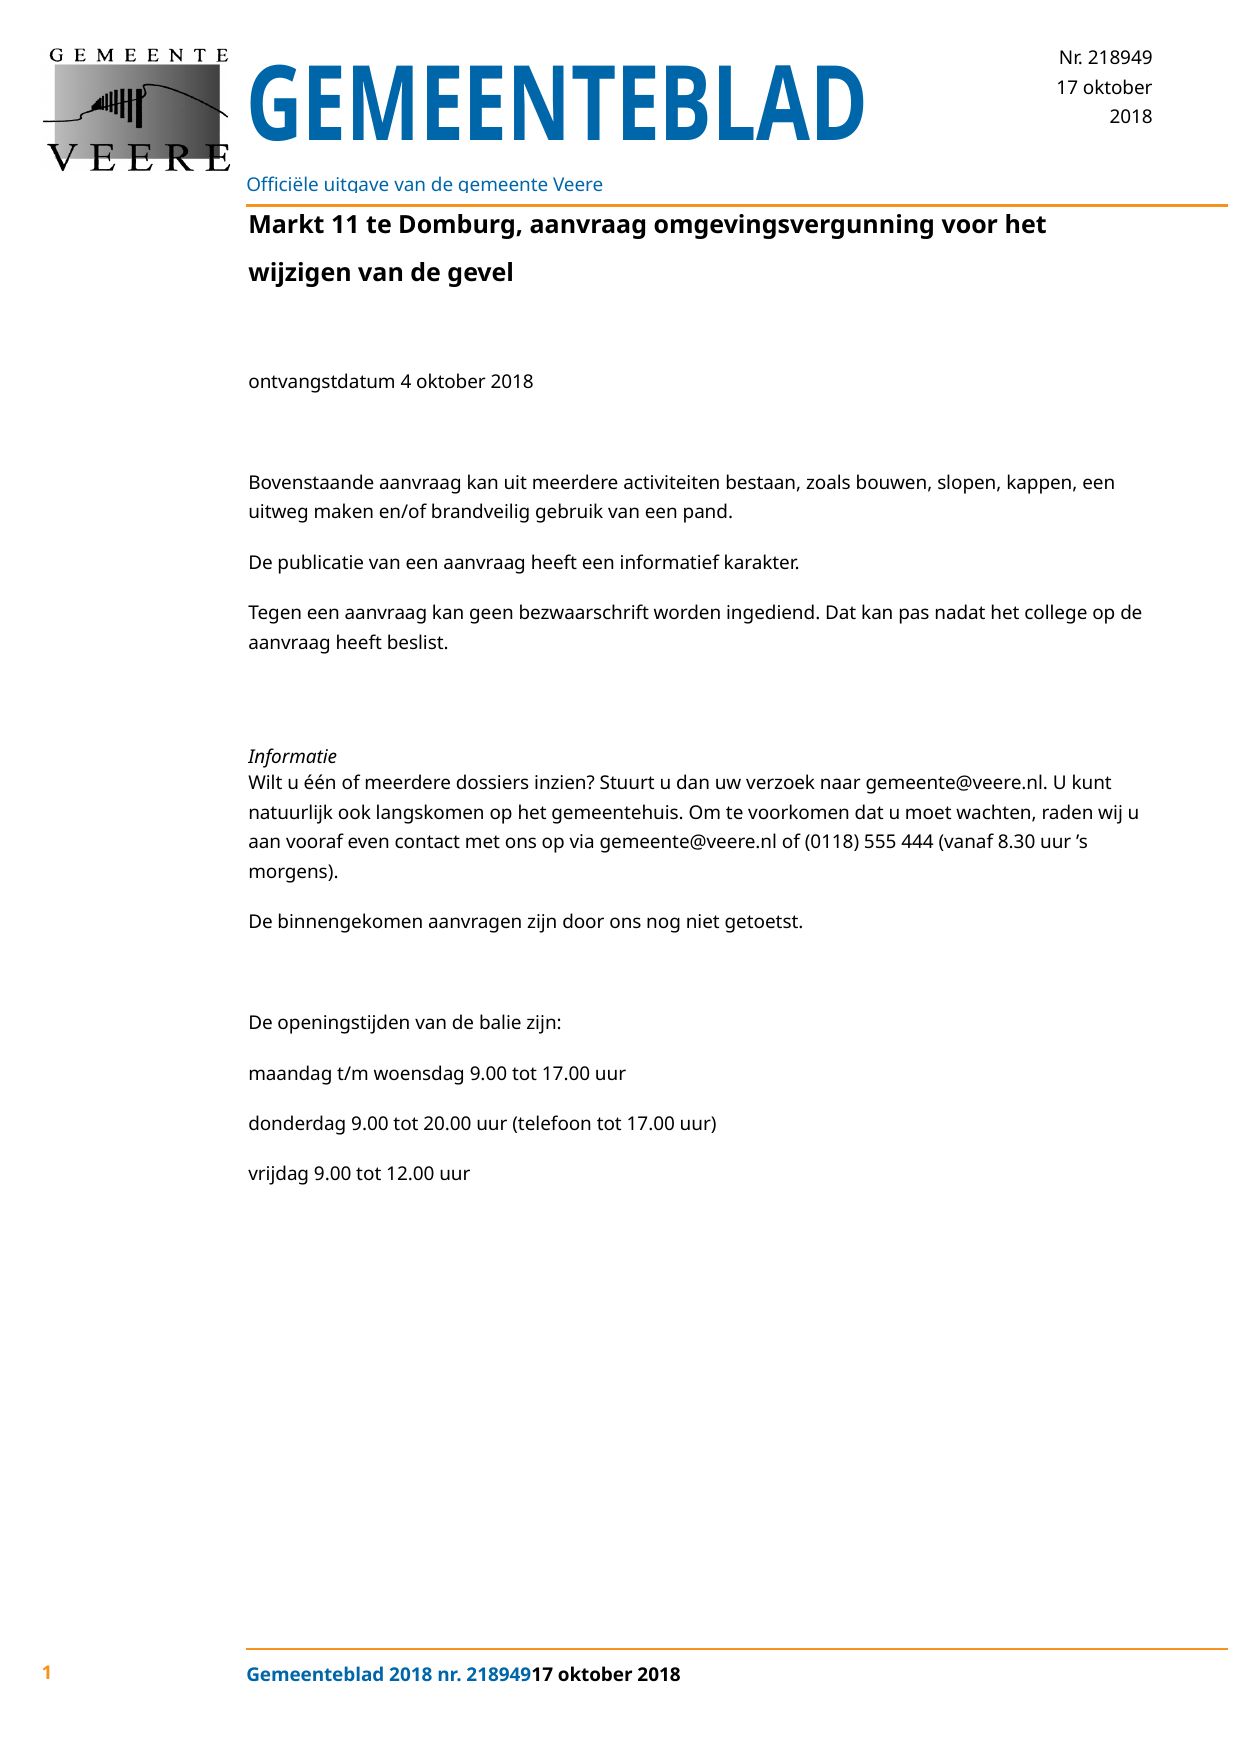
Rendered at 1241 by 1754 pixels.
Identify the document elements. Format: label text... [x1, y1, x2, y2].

text De binnengekomen aanvragen zijn door ons nog niet getoetst. [248, 908, 1152, 934]
text donderdag 9.00 tot 20.00 uur (telefoon tot 17.00 uur) [248, 1110, 1152, 1136]
text vrijdag 9.00 tot 12.00 uur [248, 1161, 1152, 1186]
text Informatie [248, 743, 1152, 769]
text De publicatie van een aanvraag heeft een informatief karakter. [248, 549, 1152, 575]
text maandag t/m woensdag 9.00 tot 17.00 uur [248, 1060, 1152, 1085]
text ontvangstdatum 4 oktober 2018 [248, 368, 1152, 394]
text Tegen een aanvraag kan geen bezwaarschrift worden ingediend. Dat kan pas nadat het college op de aanvraag heeft beslist. [248, 599, 1152, 655]
text Wilt u één of meerdere dossiers inzien? Stuurt u dan uw verzoek naar gemeente@veere.nl. U kunt natuurlijk ook langskomen op het gemeentehuis. Om te voorkomen dat u moet wachten, raden wij u aan vooraf even contact met ons op via gemeente@veere.nl of (0118) 555 444 (vanaf 8.30 uur ’s morgens). [248, 769, 1152, 884]
text Markt 11 te Domburg, aanvraag omgevingsvergunning voor het wijzigen van de gevel [248, 207, 1152, 288]
picture [41, 47, 231, 172]
text De openingstijden van de balie zijn: [248, 1009, 1152, 1035]
text Bovenstaande aanvraag kan uit meerdere activiteiten bestaan, zoals bouwen, slopen, kappen, een uitweg maken en/of brandveilig gebruik van een pand. [248, 469, 1152, 524]
